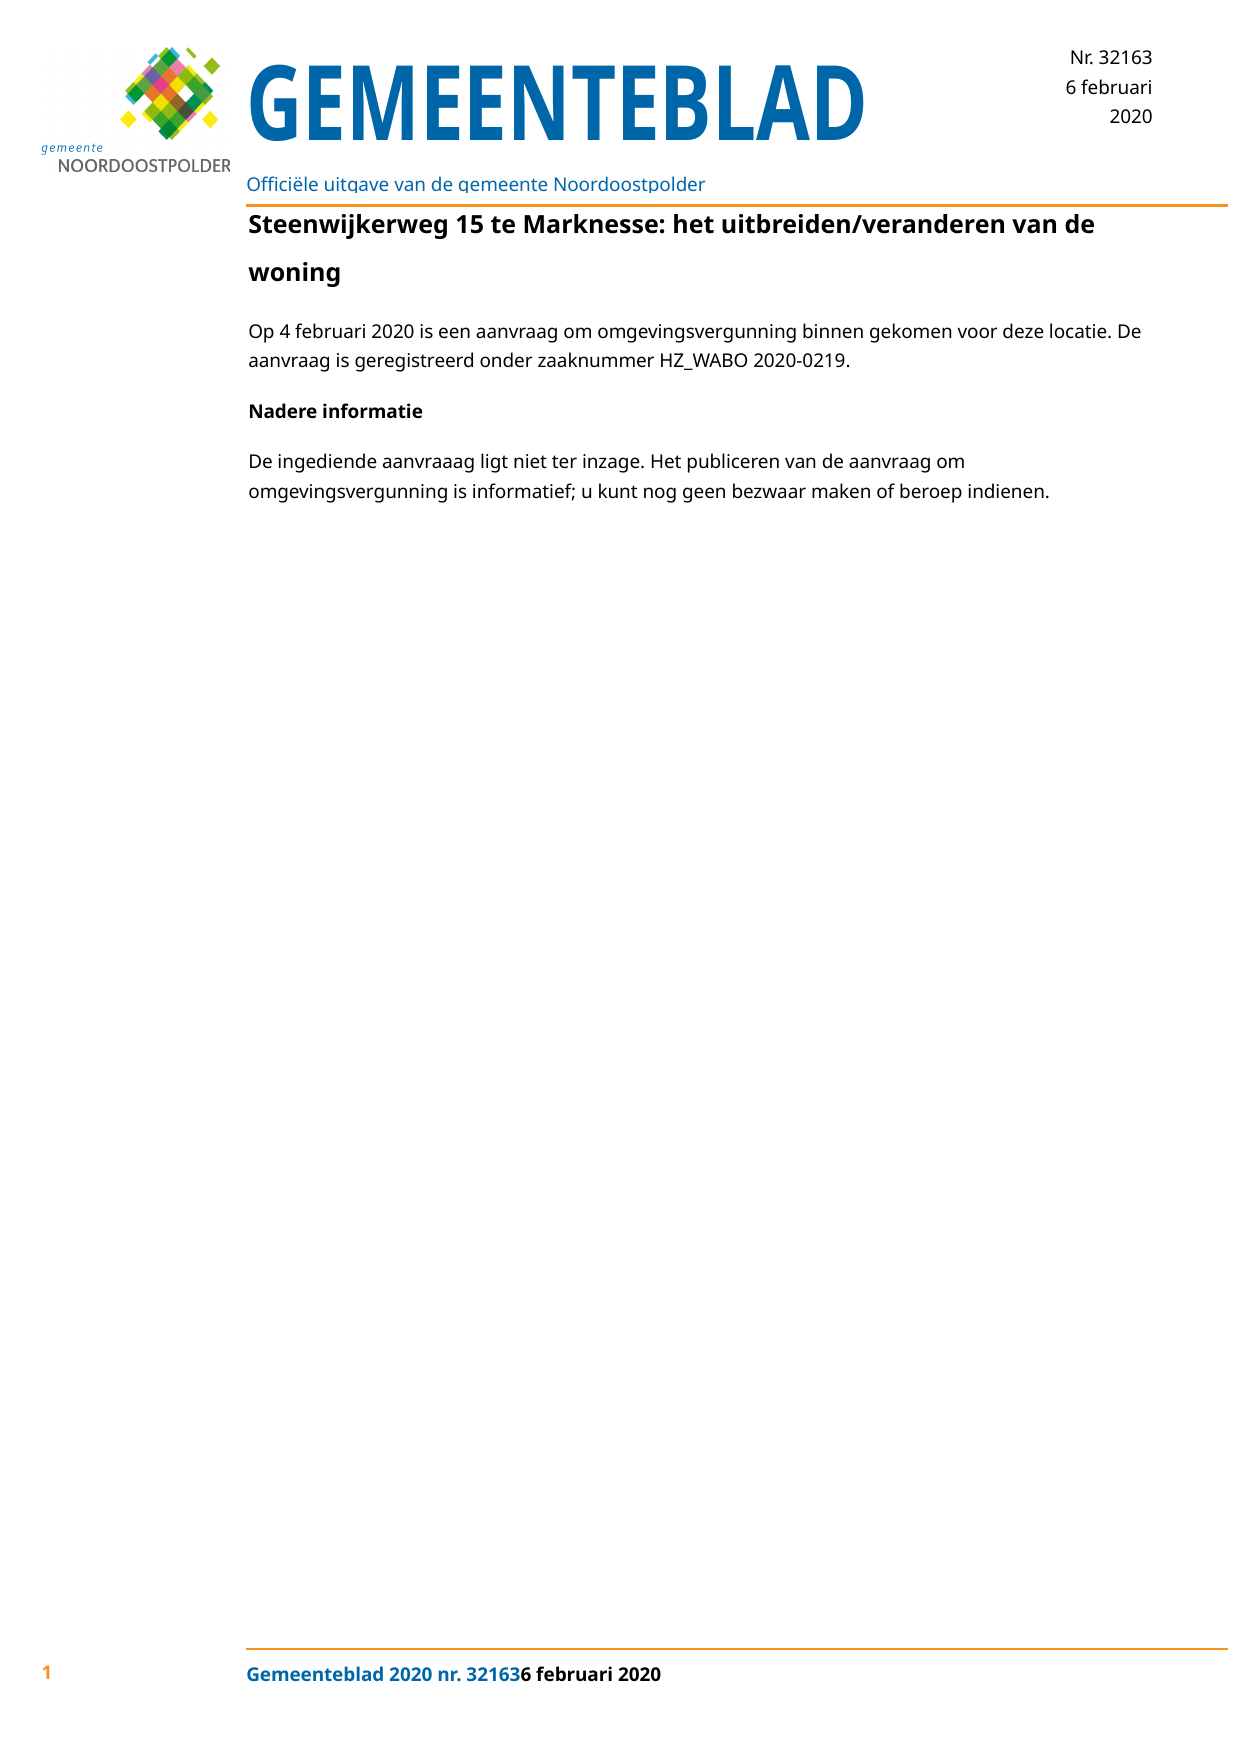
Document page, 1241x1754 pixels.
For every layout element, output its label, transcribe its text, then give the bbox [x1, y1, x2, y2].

text De ingediende aanvraaag ligt niet ter inzage. Het publiceren van de aanvraag om omgevingsvergunning is informatief; u kunt nog geen bezwaar maken of beroep indienen. [248, 448, 1152, 504]
text Steenwijkerweg 15 te Marknesse: het uitbreiden/veranderen van de woning [248, 207, 1152, 288]
text Op 4 februari 2020 is een aanvraag om omgevingsvergunning binnen gekomen voor deze locatie. De aanvraag is geregistreerd onder zaaknummer HZ_WABO 2020-0219. [248, 318, 1152, 373]
picture [41, 47, 231, 172]
text Nadere informatie [248, 398, 1152, 424]
